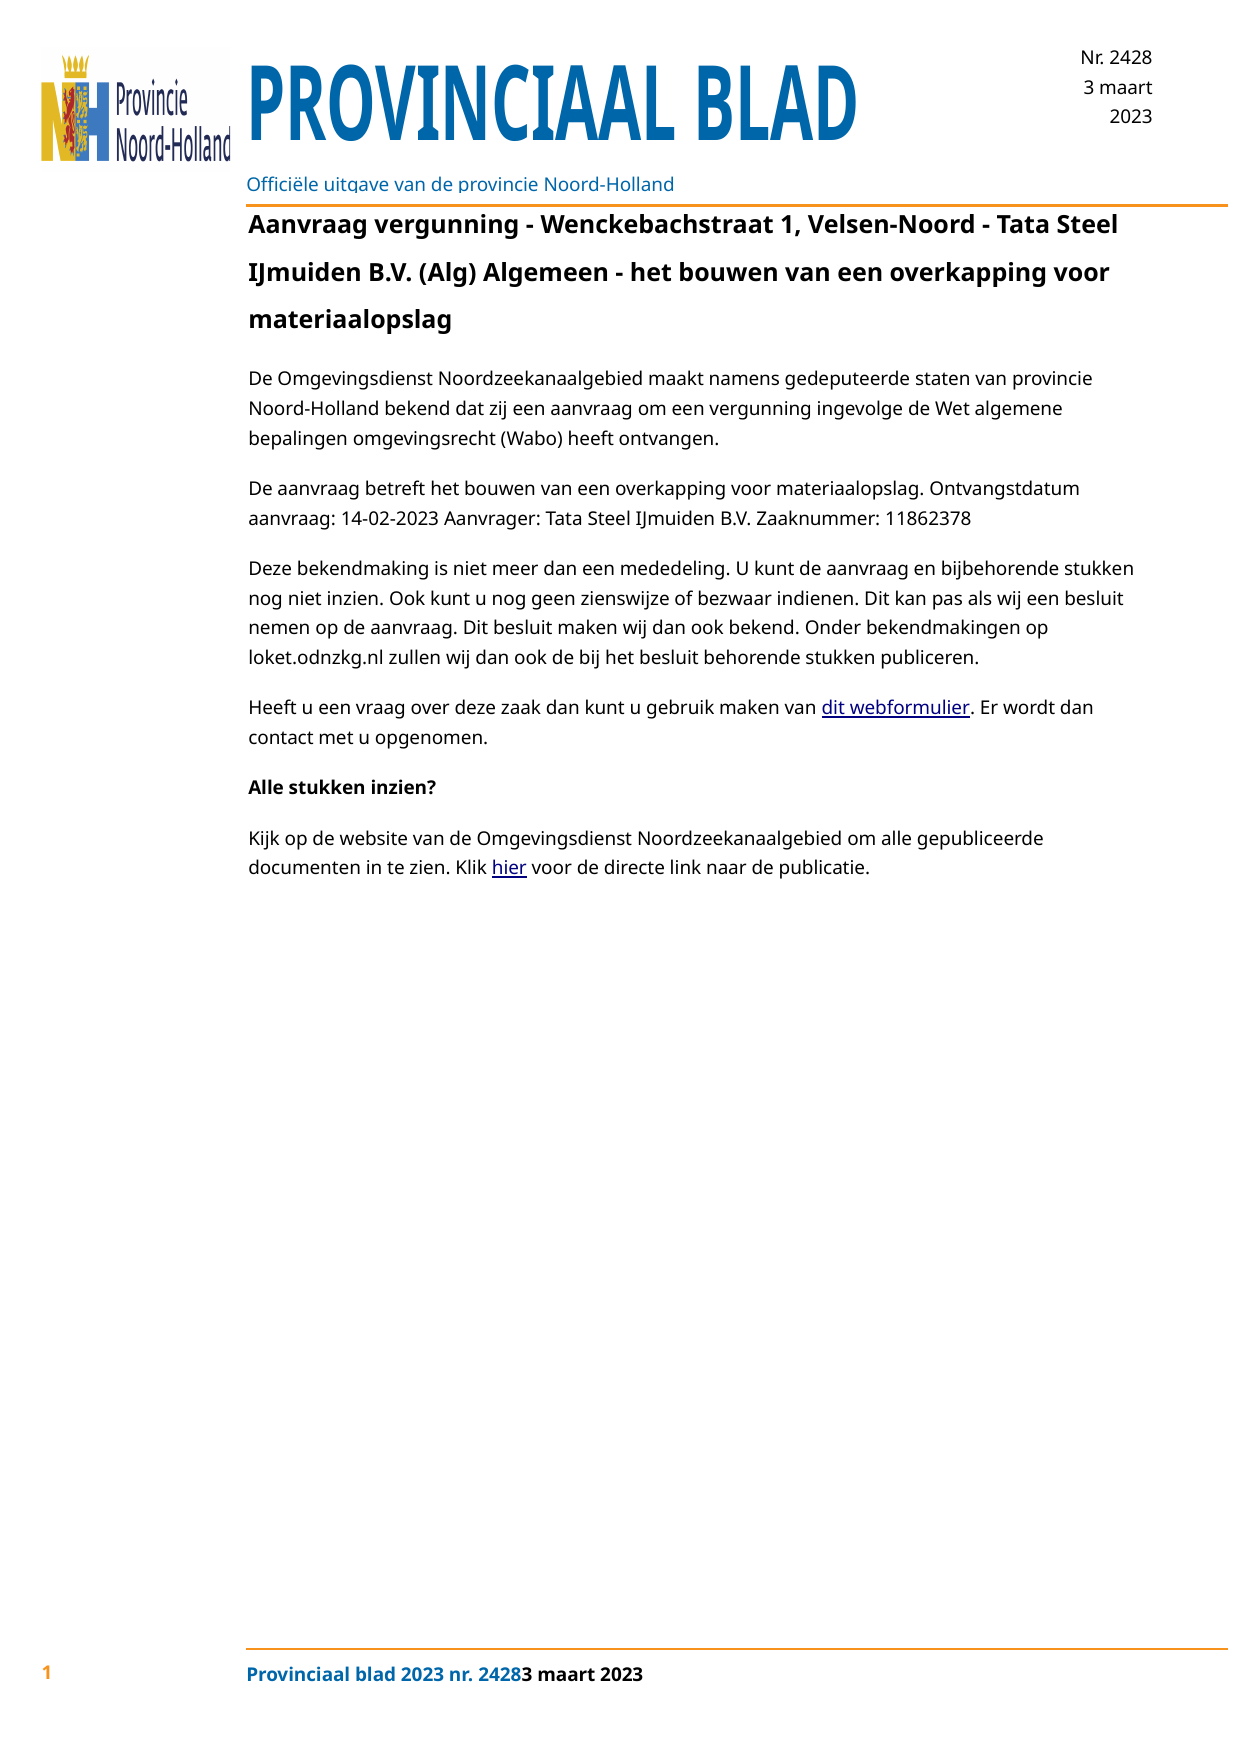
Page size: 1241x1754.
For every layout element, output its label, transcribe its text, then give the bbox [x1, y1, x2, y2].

text De aanvraag betreft het bouwen van een overkapping voor materiaalopslag. Ontvangstdatum aanvraag: 14-02-2023 Aanvrager: Tata Steel IJmuiden B.V. Zaaknummer: 11862378 [248, 475, 1152, 530]
text De Omgevingsdienst Noordzeekanaalgebied maakt namens gedeputeerde staten van provincie Noord-Holland bekend dat zij een aanvraag om een vergunning ingevolge de Wet algemene bepalingen omgevingsrecht (Wabo) heeft ontvangen. [248, 366, 1152, 450]
picture [41, 47, 231, 172]
text Deze bekendmaking is niet meer dan een mededeling. U kunt de aanvraag en bijbehorende stukken nog niet inzien. Ook kunt u nog geen zienswijze of bezwaar indienen. Dit kan pas als wij een besluit nemen op de aanvraag. Dit besluit maken wij dan ook bekend. Onder bekendmakingen op loket.odnzkg.nl zullen wij dan ook de bij het besluit behorende stukken publiceren. [248, 555, 1152, 669]
text Heeft u een vraag over deze zaak dan kunt u gebruik maken van dit webformulier. Er wordt dan contact met u opgenomen. [248, 694, 1152, 749]
text Aanvraag vergunning - Wenckebachstraat 1, Velsen-Noord - Tata Steel IJmuiden B.V. (Alg) Algemeen - het bouwen van een overkapping voor materiaalopslag [248, 207, 1152, 336]
text Kijk op de website van de Omgevingsdienst Noordzeekanaalgebied om alle gepubliceerde documenten in te zien. Klik hier voor de directe link naar de publicatie. [248, 825, 1152, 880]
text Alle stukken inzien? [248, 774, 1152, 800]
